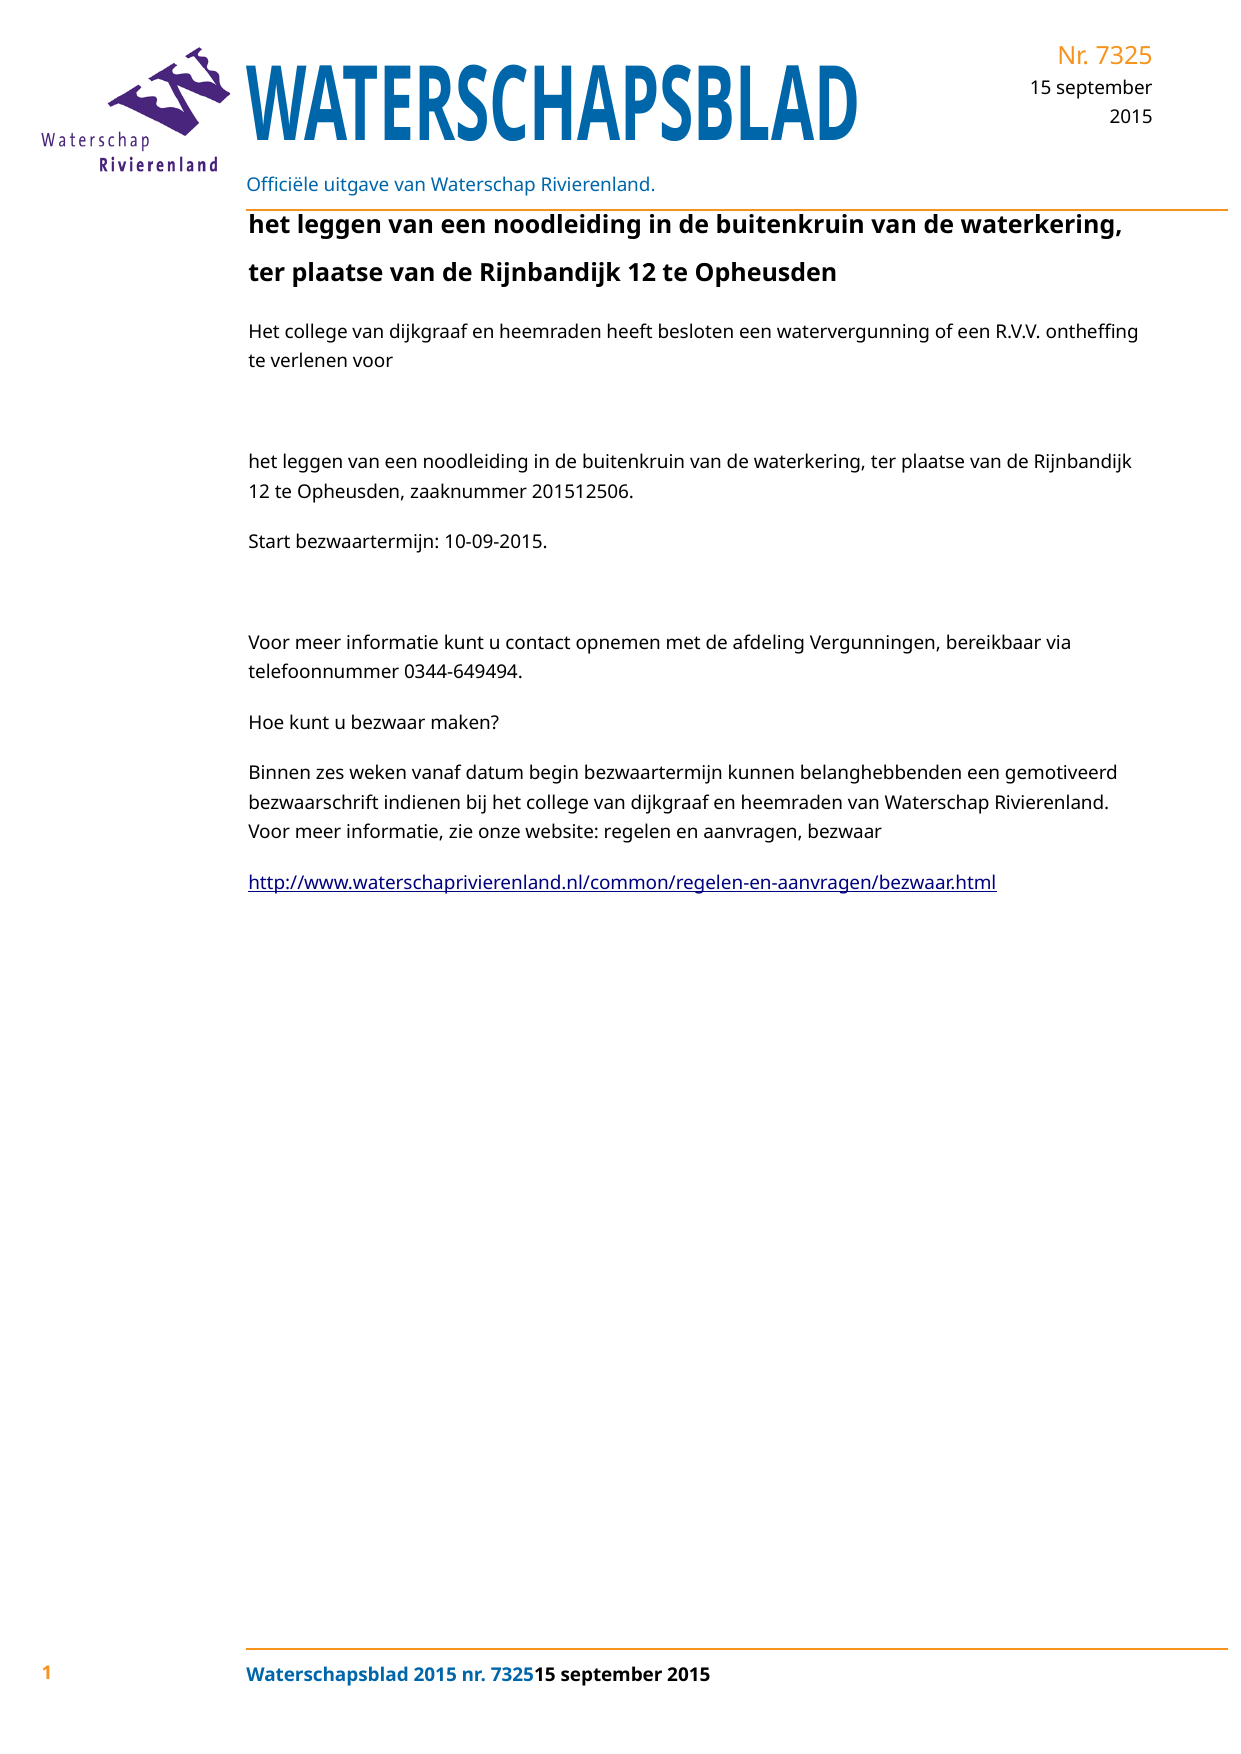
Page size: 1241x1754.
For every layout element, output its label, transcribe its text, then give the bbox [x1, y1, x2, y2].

text http://www.waterschaprivierenland.nl/common/regelen-en-aanvragen/bezwaar.html [248, 869, 1152, 895]
text Start bezwaartermijn: 10-09-2015. [248, 528, 1152, 554]
text Het college van dijkgraaf en heemraden heeft besloten een watervergunning of een R.V.V. ontheffing te verlenen voor [248, 318, 1152, 373]
text het leggen van een noodleiding in de buitenkruin van de waterkering, ter plaatse van de Rijnbandijk 12 te Opheusden [248, 211, 1152, 288]
picture [41, 47, 231, 172]
text Binnen zes weken vanaf datum begin bezwaartermijn kunnen belanghebbenden een gemotiveerd bezwaarschrift indienen bij het college van dijkgraaf en heemraden van Waterschap Rivierenland. Voor meer informatie, zie onze website: regelen en aanvragen, bezwaar [248, 759, 1152, 844]
text Voor meer informatie kunt u contact opnemen met de afdeling Vergunningen, bereikbaar via telefoonnummer 0344-649494. [248, 629, 1152, 684]
text het leggen van een noodleiding in de buitenkruin van de waterkering, ter plaatse van de Rijnbandijk 12 te Opheusden, zaaknummer 201512506. [248, 448, 1152, 504]
text Hoe kunt u bezwaar maken? [248, 709, 1152, 735]
